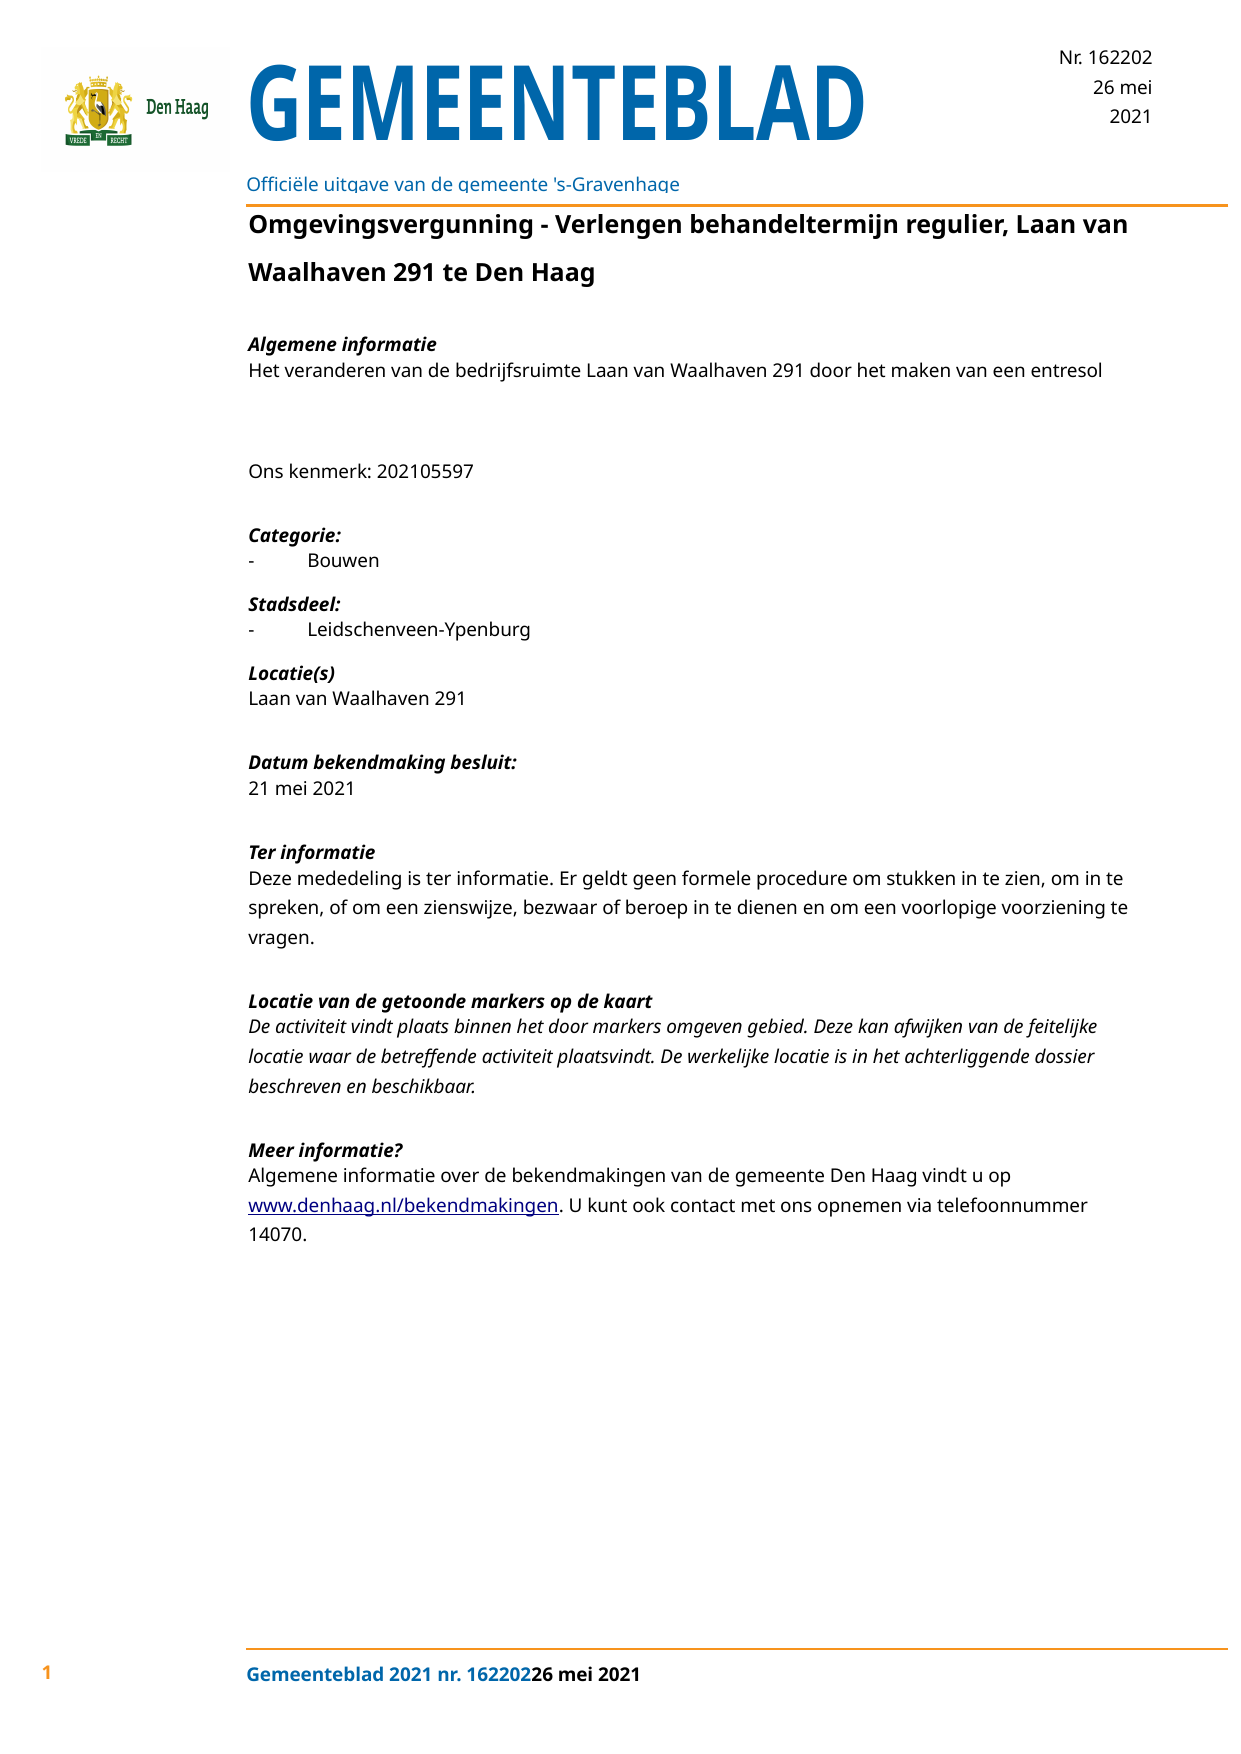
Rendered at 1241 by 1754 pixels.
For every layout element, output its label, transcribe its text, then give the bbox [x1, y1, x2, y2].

text Laan van Waalhaven 291 [248, 685, 1152, 711]
text Deze mededeling is ter informatie. Er geldt geen formele procedure om stukken in te zien, om in te spreken, of om een zienswijze, bezwaar of beroep in te dienen en om een voorlopige voorziening te vragen. [248, 865, 1152, 950]
text Ons kenmerk: 202105597 [248, 458, 1152, 484]
text Omgevingsvergunning - Verlengen behandeltermijn regulier, Laan van Waalhaven 291 te Den Haag [248, 207, 1152, 288]
text Ter informatie [248, 839, 1152, 865]
text Algemene informatie [248, 331, 1152, 357]
text Categorie: [248, 522, 1152, 548]
text Datum bekendmaking besluit: [248, 749, 1152, 775]
text 21 mei 2021 [248, 775, 1152, 801]
text Locatie(s) [248, 660, 1152, 685]
picture [41, 47, 231, 172]
text De activiteit vindt plaats binnen het door markers omgeven gebied. Deze kan afwijken van de feitelijke locatie waar de betreffende activiteit plaatsvindt. De werkelijke locatie is in het achterliggende dossier beschreven en beschikbaar. [248, 1014, 1152, 1098]
list Leidschenveen-Ypenburg [248, 617, 1152, 642]
list Bouwen [248, 548, 1152, 573]
text Stadsdeel: [248, 591, 1152, 617]
text Algemene informatie over de bekendmakingen van de gemeente Den Haag vindt u op www.denhaag.nl/bekendmakingen. U kunt ook contact met ons opnemen via telefoonnummer 14070. [248, 1162, 1152, 1247]
text Locatie van de getoonde markers op de kaart [248, 988, 1152, 1014]
text Het veranderen van de bedrijfsruimte Laan van Waalhaven 291 door het maken van een entresol [248, 357, 1152, 383]
text Meer informatie? [248, 1137, 1152, 1162]
